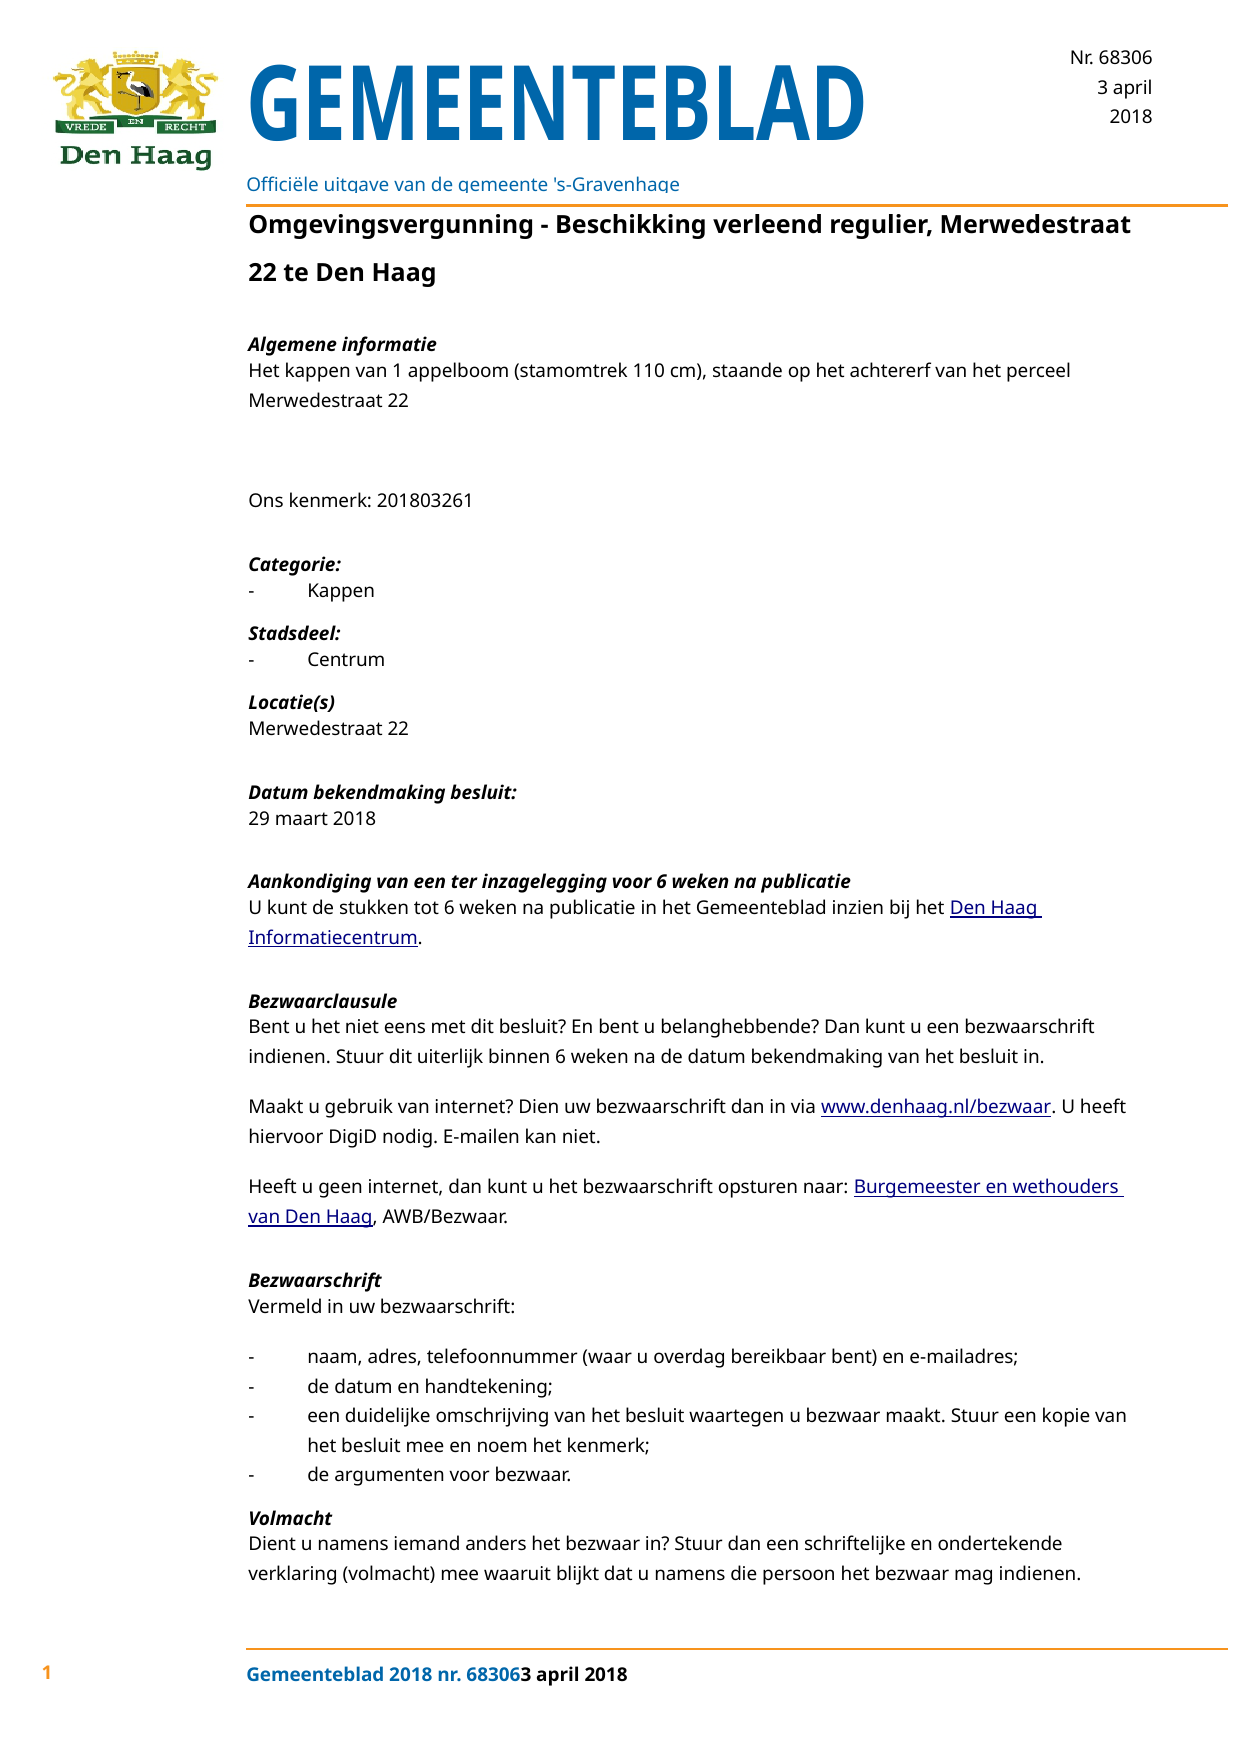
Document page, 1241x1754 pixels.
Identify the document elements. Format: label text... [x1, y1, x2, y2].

list de argumenten voor bezwaar. [248, 1462, 1152, 1487]
text Aankondiging van een ter inzagelegging voor 6 weken na publicatie [248, 869, 1152, 894]
text Volmacht [248, 1505, 1152, 1531]
text Vermeld in uw bezwaarschrift: [248, 1293, 1152, 1319]
text Datum bekendmaking besluit: [248, 779, 1152, 805]
list een duidelijke omschrijving van het besluit waartegen u bezwaar maakt. Stuur een kopie van het besluit mee en noem het kenmerk; [248, 1402, 1152, 1458]
text Categorie: [248, 552, 1152, 577]
text Ons kenmerk: 201803261 [248, 488, 1152, 513]
text Stadsdeel: [248, 620, 1152, 646]
text Locatie(s) [248, 689, 1152, 715]
text Merwedestraat 22 [248, 715, 1152, 741]
text Heeft u geen internet, dan kunt u het bezwaarschrift opsturen naar: Burgemeester en wethouders van Den Haag, AWB/Bezwaar. [248, 1174, 1152, 1229]
list Kappen [248, 577, 1152, 603]
text U kunt de stukken tot 6 weken na publicatie in het Gemeenteblad inzien bij het Den Haag Informatiecentrum. [248, 894, 1152, 950]
list naam, adres, telefoonnummer (waar u overdag bereikbaar bent) en e-mailadres; [248, 1343, 1152, 1369]
text Dient u namens iemand anders het bezwaar in? Stuur dan een schriftelijke en ondertekende verklaring (volmacht) mee waaruit blijkt dat u namens die persoon het bezwaar mag indienen. [248, 1531, 1152, 1586]
list Centrum [248, 646, 1152, 672]
text Bent u het niet eens met dit besluit? En bent u belanghebbende? Dan kunt u een bezwaarschrift indienen. Stuur dit uiterlijk binnen 6 weken na de datum bekendmaking van het besluit in. [248, 1014, 1152, 1069]
list de datum en handtekening; [248, 1373, 1152, 1399]
picture [41, 47, 231, 172]
text Het kappen van 1 appelboom (stamomtrek 110 cm), staande op het achtererf van het perceel Merwedestraat 22 [248, 357, 1152, 412]
text Maakt u gebruik van internet? Dien uw bezwaarschrift dan in via www.denhaag.nl/bezwaar. U heeft hiervoor DigiD nodig. E-mailen kan niet. [248, 1094, 1152, 1149]
text Algemene informatie [248, 331, 1152, 357]
text Bezwaarclausule [248, 988, 1152, 1014]
text Omgevingsvergunning - Beschikking verleend regulier, Merwedestraat 22 te Den Haag [248, 207, 1152, 288]
text Bezwaarschrift [248, 1267, 1152, 1293]
text 29 maart 2018 [248, 805, 1152, 830]
